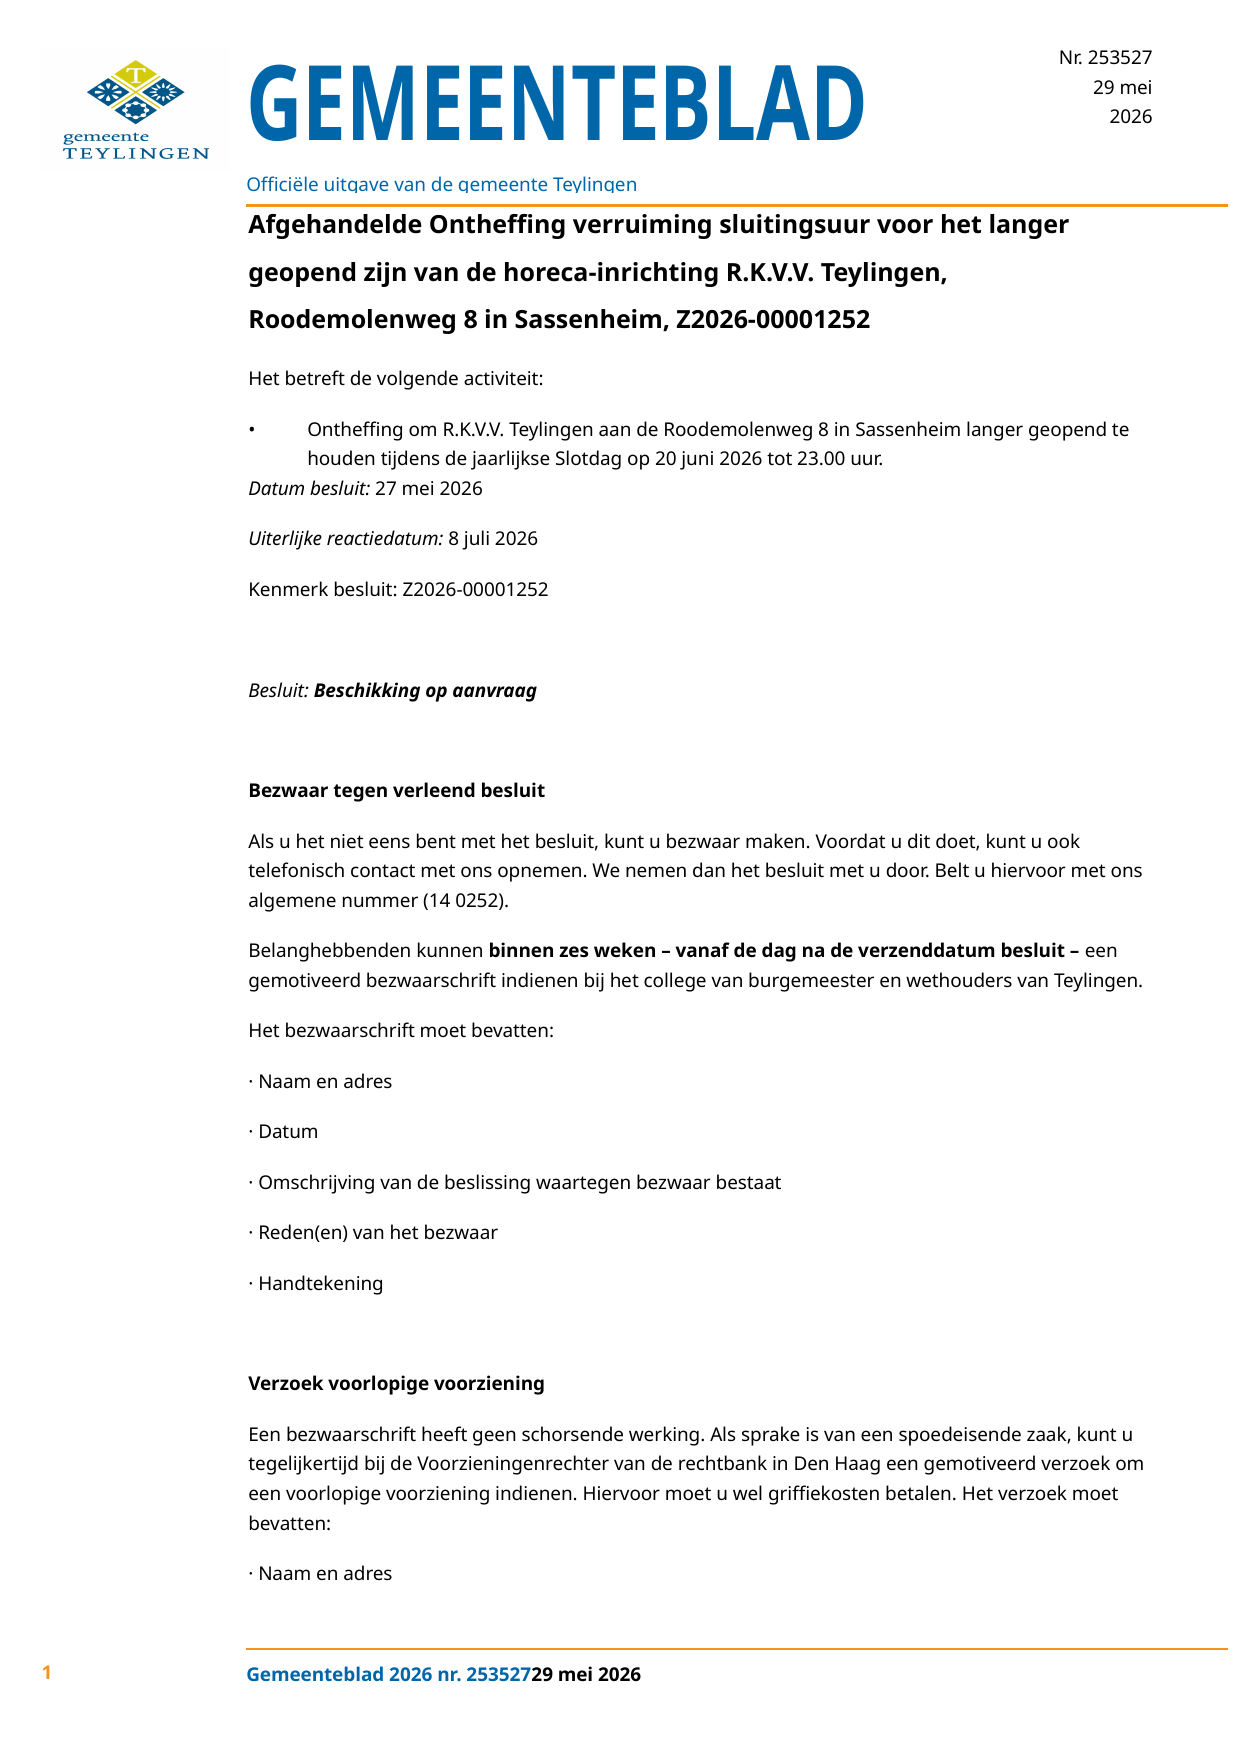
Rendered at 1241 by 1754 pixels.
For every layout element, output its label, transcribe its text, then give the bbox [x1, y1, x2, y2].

text Verzoek voorlopige voorziening [248, 1371, 1152, 1396]
text · Naam en adres [248, 1560, 1152, 1586]
text Het bezwaarschrift moet bevatten: [248, 1018, 1152, 1043]
text · Omschrijving van de beslissing waartegen bezwaar bestaat [248, 1169, 1152, 1194]
text Kenmerk besluit: Z2026-00001252 [248, 576, 1152, 602]
text · Reden(en) van het bezwaar [248, 1219, 1152, 1245]
list Ontheffing om R.K.V.V. Teylingen aan de Roodemolenweg 8 in Sassenheim langer geopend te houden tijdens de jaarlijkse Slotdag op 20 juni 2026 tot 23.00 uur. [248, 416, 1152, 471]
text Bezwaar tegen verleend besluit [248, 778, 1152, 803]
text Uiterlijke reactiedatum: 8 juli 2026 [248, 526, 1152, 551]
picture [41, 47, 231, 172]
text Een bezwaarschrift heeft geen schorsende werking. Als sprake is van een spoedeisende zaak, kunt u tegelijkertijd bij de Voorzieningenrechter van de rechtbank in Den Haag een gemotiveerd verzoek om een voorlopige voorziening indienen. Hiervoor moet u wel griffiekosten betalen. Het verzoek moet bevatten: [248, 1421, 1152, 1535]
text Belanghebbenden kunnen binnen zes weken – vanaf de dag na de verzenddatum besluit – een gemotiveerd bezwaarschrift indienen bij het college van burgemeester en wethouders van Teylingen. [248, 938, 1152, 993]
text Als u het niet eens bent met het besluit, kunt u bezwaar maken. Voordat u dit doet, kunt u ook telefonisch contact met ons opnemen. We nemen dan het besluit met u door. Belt u hiervoor met ons algemene nummer (14 0252). [248, 828, 1152, 913]
text Het betreft de volgende activiteit: [248, 366, 1152, 391]
text Afgehandelde Ontheffing verruiming sluitingsuur voor het langer geopend zijn van de horeca-inrichting R.K.V.V. Teylingen, Roodemolenweg 8 in Sassenheim, Z2026-00001252 [248, 207, 1152, 336]
text · Datum [248, 1118, 1152, 1144]
text · Handtekening [248, 1270, 1152, 1295]
text Besluit: Beschikking op aanvraag [248, 677, 1152, 702]
text Datum besluit: 27 mei 2026 [248, 475, 1152, 501]
text · Naam en adres [248, 1068, 1152, 1094]
